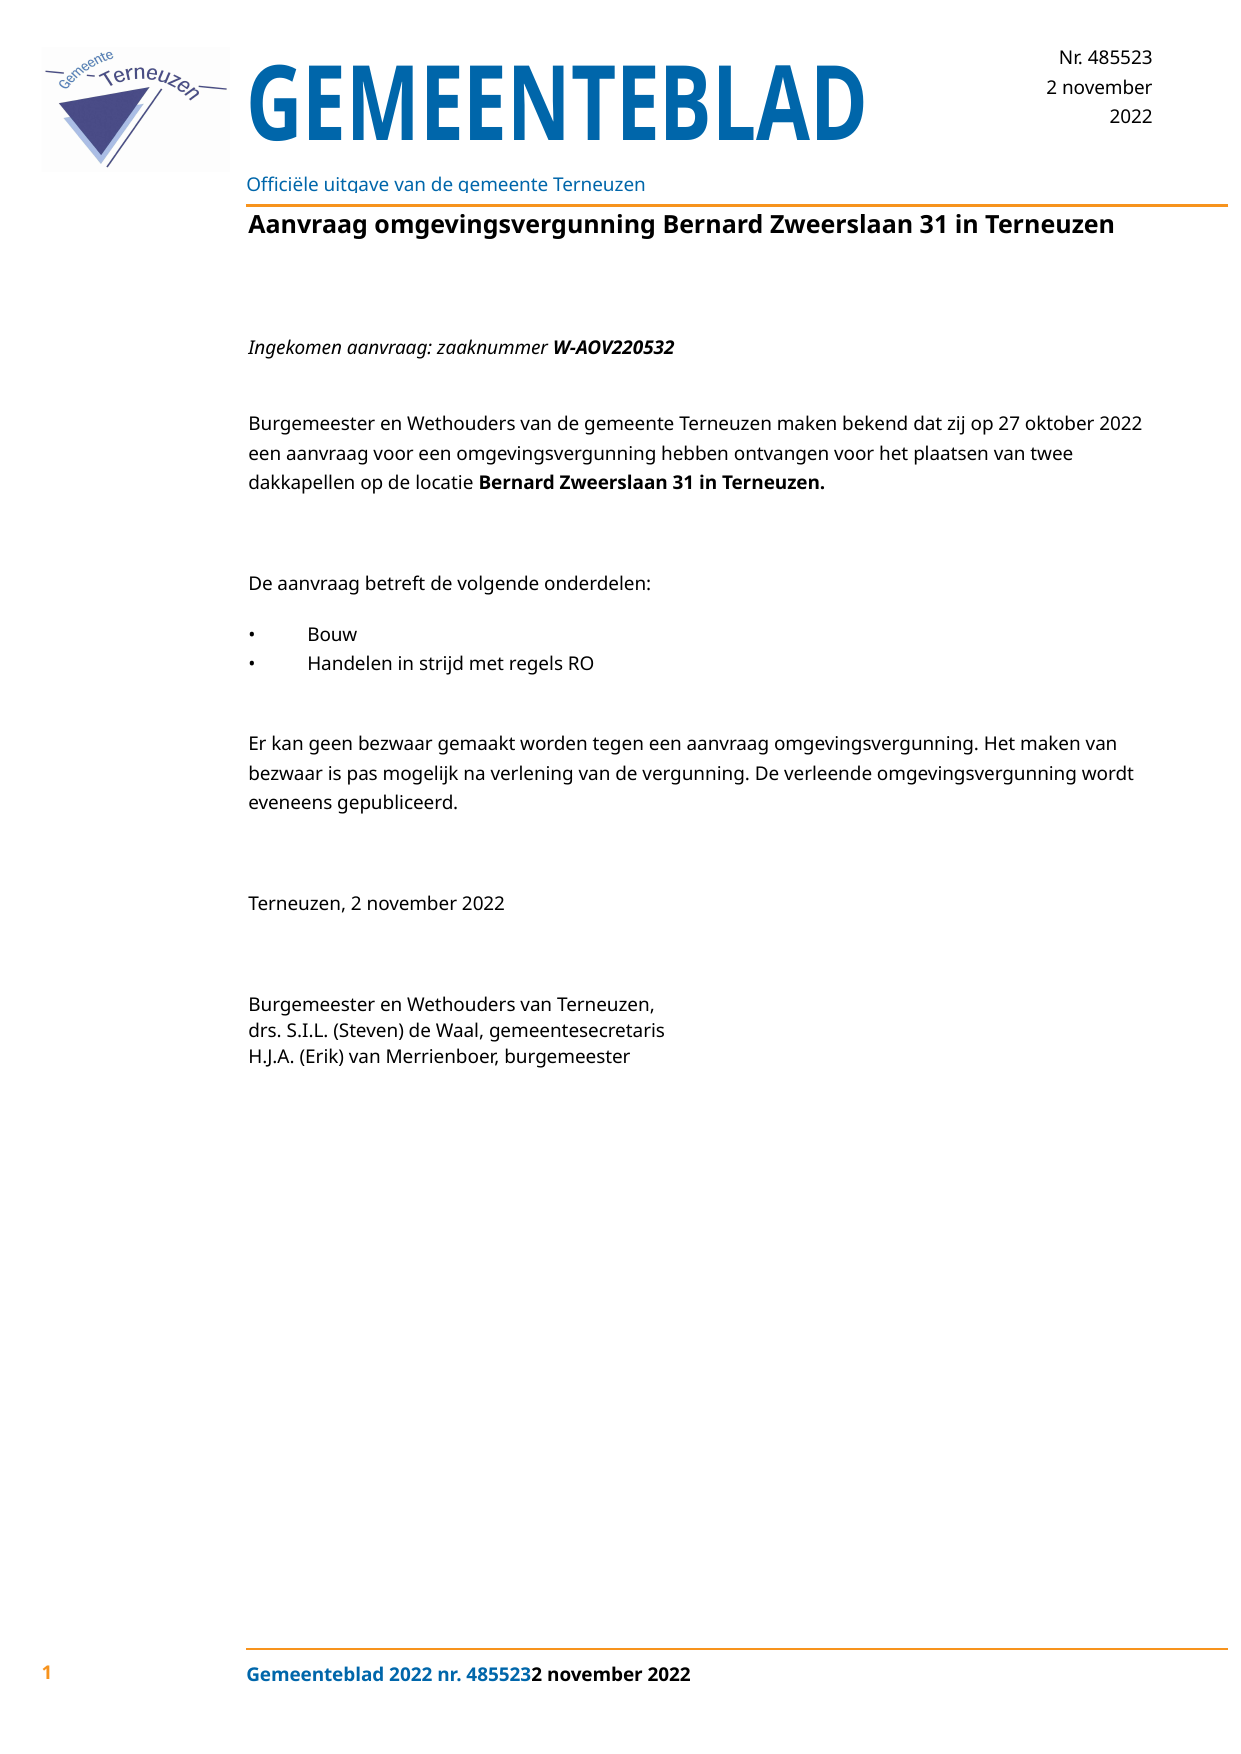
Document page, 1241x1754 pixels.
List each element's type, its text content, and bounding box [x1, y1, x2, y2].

table_cell [248, 1069, 626, 1094]
table_cell drs. S.I.L. (Steven) de Waal, gemeentesecretaris [248, 1017, 815, 1043]
text Ingekomen aanvraag: zaaknummer W-AOV220532 [248, 334, 1152, 360]
picture [41, 47, 231, 172]
table_header Burgemeester en Wethouders van Terneuzen, [248, 991, 1152, 1017]
table_cell H.J.A. (Erik) van Merrienboer, burgemeester [248, 1043, 1152, 1068]
text Terneuzen, 2 november 2022 [248, 890, 1152, 916]
table_cell [815, 1017, 1152, 1043]
text Er kan geen bezwaar gemaakt worden tegen een aanvraag omgevingsvergunning. Het maken van bezwaar is pas mogelijk na verlening van de vergunning. De verleende omgevingsvergunning wordt eveneens gepubliceerd. [248, 730, 1152, 815]
table_cell [626, 1069, 1152, 1094]
list Bouw [248, 621, 1152, 647]
text Aanvraag omgevingsvergunning Bernard Zweerslaan 31 in Terneuzen [248, 207, 1152, 241]
list Handelen in strijd met regels RO [248, 650, 1152, 676]
text De aanvraag betreft de volgende onderdelen: [248, 570, 1152, 596]
text Burgemeester en Wethouders van de gemeente Terneuzen maken bekend dat zij op 27 oktober 2022 een aanvraag voor een omgevingsvergunning hebben ontvangen voor het plaatsen van twee dakkapellen op de locatie Bernard Zweerslaan 31 in Terneuzen. [248, 410, 1152, 495]
